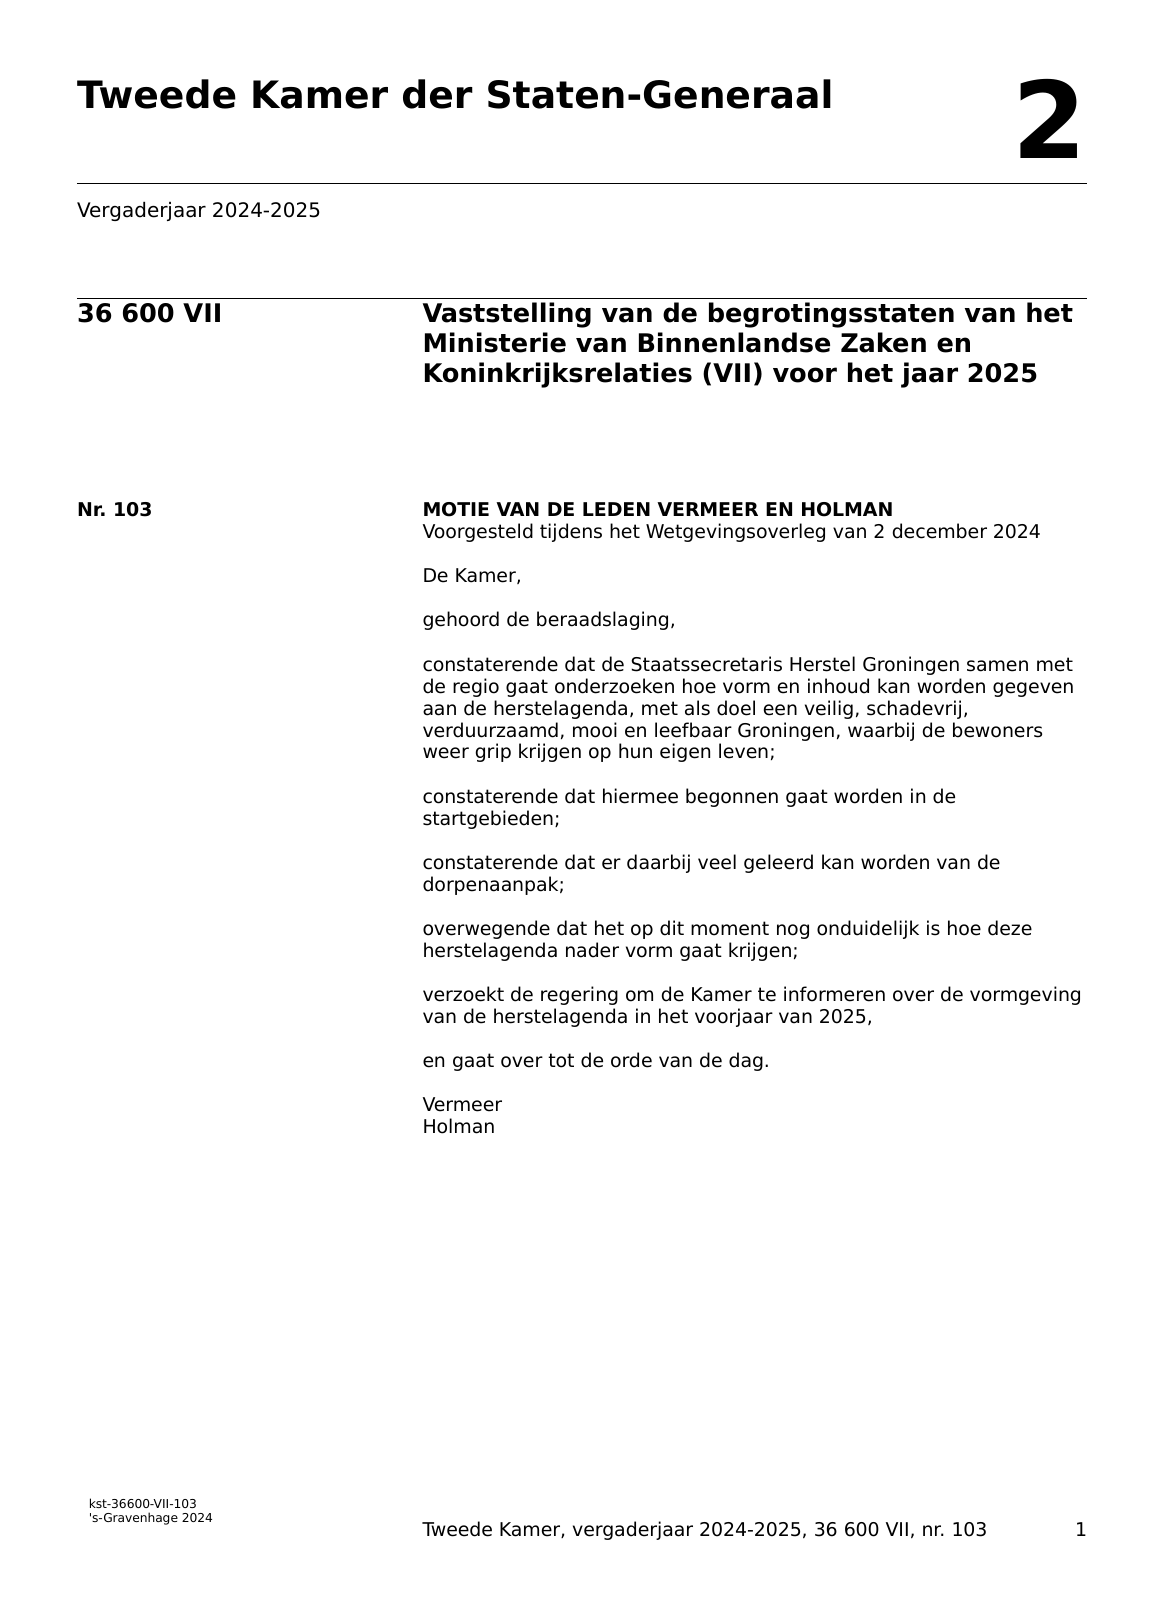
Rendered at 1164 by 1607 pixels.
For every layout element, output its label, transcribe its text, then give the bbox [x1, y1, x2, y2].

text overwegende dat het op dit moment nog onduidelijk is hoe deze herstelagenda nader vorm gaat krijgen; [422, 918, 1087, 962]
table_header Tweede Kamer der Staten-Generaal [77, 59, 886, 183]
text constaterende dat er daarbij veel geleerd kan worden van de dorpenaanpak; [422, 852, 1087, 896]
text verzoekt de regering om de Kamer te informeren over de vormgeving van de herstelagenda in het voorjaar van 2025, [422, 984, 1087, 1028]
text Holman [422, 1116, 1087, 1138]
subtitle Nr. 103 MOTIE VAN DE LEDEN VERMEER EN HOLMAN [77, 499, 1087, 521]
text en gaat over tot de orde van de dag. [422, 1050, 1087, 1072]
text Vermeer [422, 1094, 1087, 1116]
text constaterende dat de Staatssecretaris Herstel Groningen samen met de regio gaat onderzoeken hoe vorm en inhoud kan worden gegeven aan de herstelagenda, met als doel een veilig, schadevrij, verduurzaamd, mooi en leefbaar Groningen, waarbij de bewoners weer grip krijgen op hun eigen leven; [422, 653, 1087, 763]
text Voorgesteld tijdens het Wetgevingsoverleg van 2 december 2024 [422, 521, 1087, 543]
table_cell Vergaderjaar 2024-2025 [77, 184, 1087, 298]
text kst-36600-VII-103 [88, 1497, 323, 1511]
subtitle 36 600 VII Vaststelling van de begrotingsstaten van het Ministerie van Binnenlandse Zaken en Koninkrijksrelaties (VII) voor het jaar 2025 [77, 299, 1087, 388]
table_header 2 [886, 59, 1087, 183]
text gehoord de beraadslaging, [422, 609, 1087, 631]
text 's-Gravenhage 2024 [88, 1511, 323, 1525]
text constaterende dat hiermee begonnen gaat worden in de startgebieden; [422, 786, 1087, 829]
text De Kamer, [422, 565, 1087, 587]
